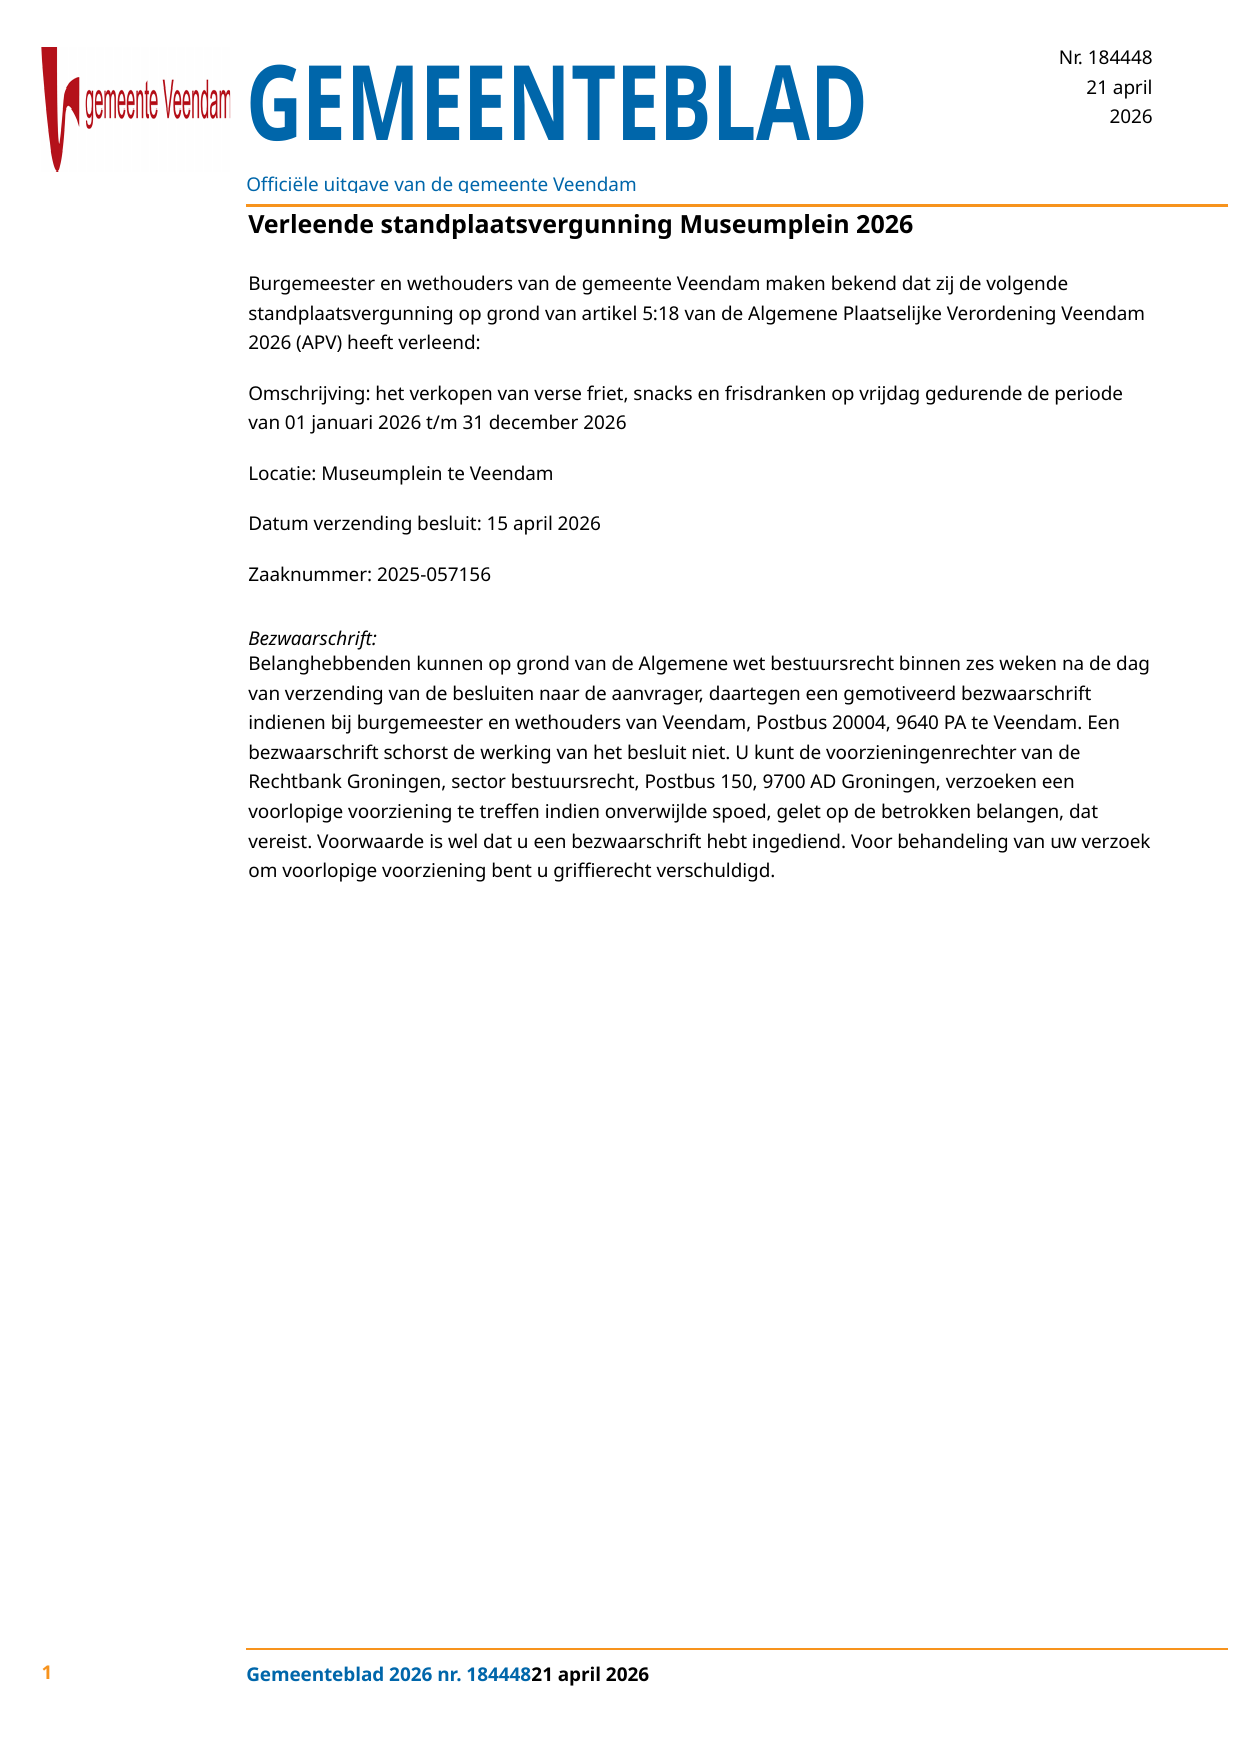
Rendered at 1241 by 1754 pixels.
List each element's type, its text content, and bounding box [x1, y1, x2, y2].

text Verleende standplaatsvergunning Museumplein 2026 [248, 207, 1152, 241]
picture [41, 47, 231, 172]
text Zaaknummer: 2025-057156 [248, 561, 1152, 586]
text Burgemeester en wethouders van de gemeente Veendam maken bekend dat zij de volgende standplaatsvergunning op grond van artikel 5:18 van de Algemene Plaatselijke Verordening Veendam 2026 (APV) heeft verleend: [248, 270, 1152, 355]
text Omschrijving: het verkopen van verse friet, snacks en frisdranken op vrijdag gedurende de periode van 01 januari 2026 t/m 31 december 2026 [248, 380, 1152, 435]
text Bezwaarschrift: [248, 625, 1152, 650]
text Belanghebbenden kunnen op grond van de Algemene wet bestuursrecht binnen zes weken na de dag van verzending van de besluiten naar de aanvrager, daartegen een gemotiveerd bezwaarschrift indienen bij burgemeester en wethouders van Veendam, Postbus 20004, 9640 PA te Veendam. Een bezwaarschrift schorst de werking van het besluit niet. U kunt de voorzieningenrechter van de Rechtbank Groningen, sector bestuursrecht, Postbus 150, 9700 AD Groningen, verzoeken een voorlopige voorziening te treffen indien onverwijlde spoed, gelet op de betrokken belangen, dat vereist. Voorwaarde is wel dat u een bezwaarschrift hebt ingediend. Voor behandeling van uw verzoek om voorlopige voorziening bent u griffierecht verschuldigd. [248, 650, 1152, 883]
text Datum verzending besluit: 15 april 2026 [248, 510, 1152, 536]
text Locatie: Museumplein te Veendam [248, 460, 1152, 486]
